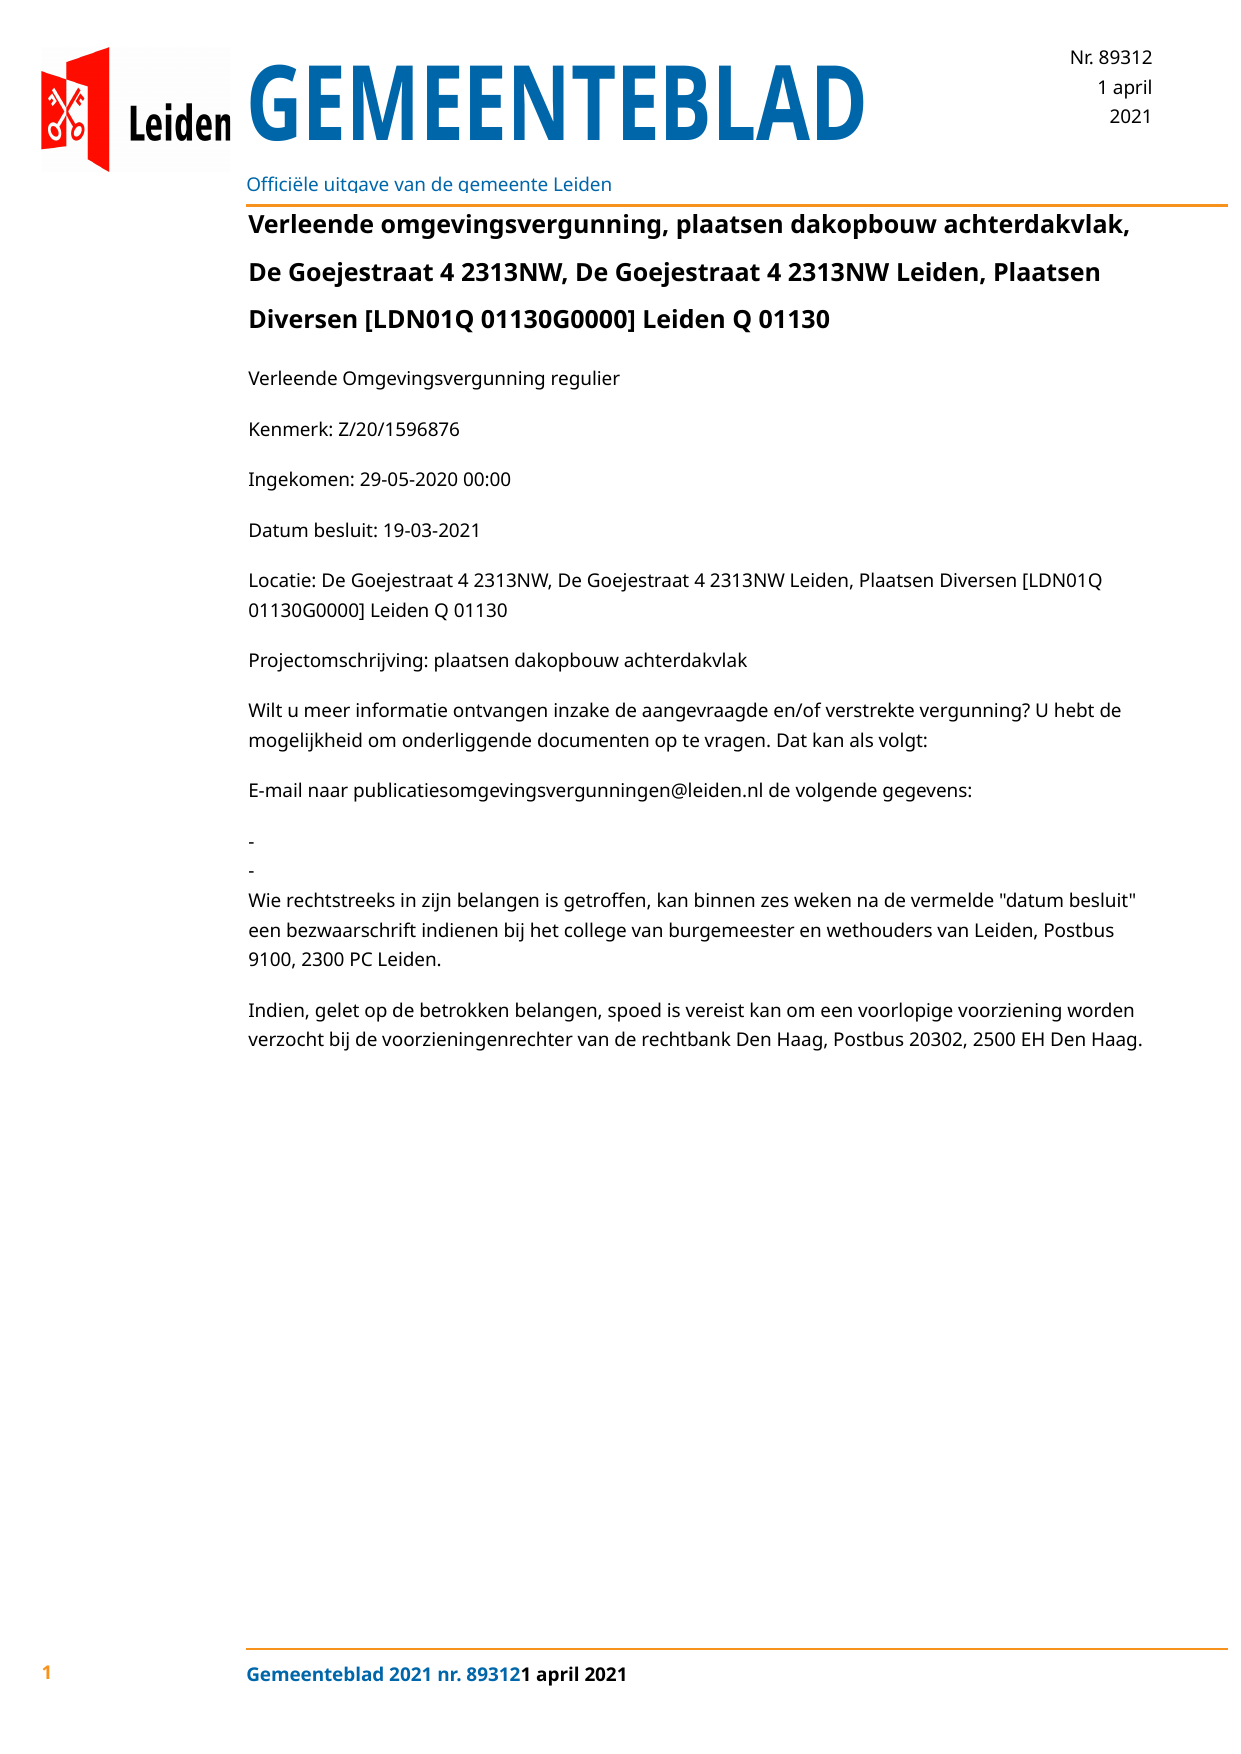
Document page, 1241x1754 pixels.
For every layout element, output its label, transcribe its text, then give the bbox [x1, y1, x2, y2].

text Ingekomen: 29-05-2020 00:00 [248, 466, 1152, 492]
text Datum besluit: 19-03-2021 [248, 517, 1152, 542]
text Kenmerk: Z/20/1596876 [248, 416, 1152, 442]
text Projectomschrijving: plaatsen dakopbouw achterdakvlak [248, 647, 1152, 673]
text Verleende Omgevingsvergunning regulier [248, 366, 1152, 391]
text E-mail naar publicatiesomgevingsvergunningen@leiden.nl de volgende gegevens: [248, 778, 1152, 803]
text Wie rechtstreeks in zijn belangen is getroffen, kan binnen zes weken na de vermelde "datum besluit" een bezwaarschrift indienen bij het college van burgemeester en wethouders van Leiden, Postbus 9100, 2300 PC Leiden. [248, 887, 1152, 972]
text Wilt u meer informatie ontvangen inzake de aangevraagde en/of verstrekte vergunning? U hebt de mogelijkheid om onderliggende documenten op te vragen. Dat kan als volgt: [248, 698, 1152, 753]
text Locatie: De Goejestraat 4 2313NW, De Goejestraat 4 2313NW Leiden, Plaatsen Diversen [LDN01Q 01130G0000] Leiden Q 01130 [248, 567, 1152, 622]
text Verleende omgevingsvergunning, plaatsen dakopbouw achterdakvlak, De Goejestraat 4 2313NW, De Goejestraat 4 2313NW Leiden, Plaatsen Diversen [LDN01Q 01130G0000] Leiden Q 01130 [248, 207, 1152, 336]
text Indien, gelet op de betrokken belangen, spoed is vereist kan om een voorlopige voorziening worden verzocht bij de voorzieningenrechter van de rechtbank Den Haag, Postbus 20302, 2500 EH Den Haag. [248, 997, 1152, 1052]
picture [41, 47, 231, 172]
